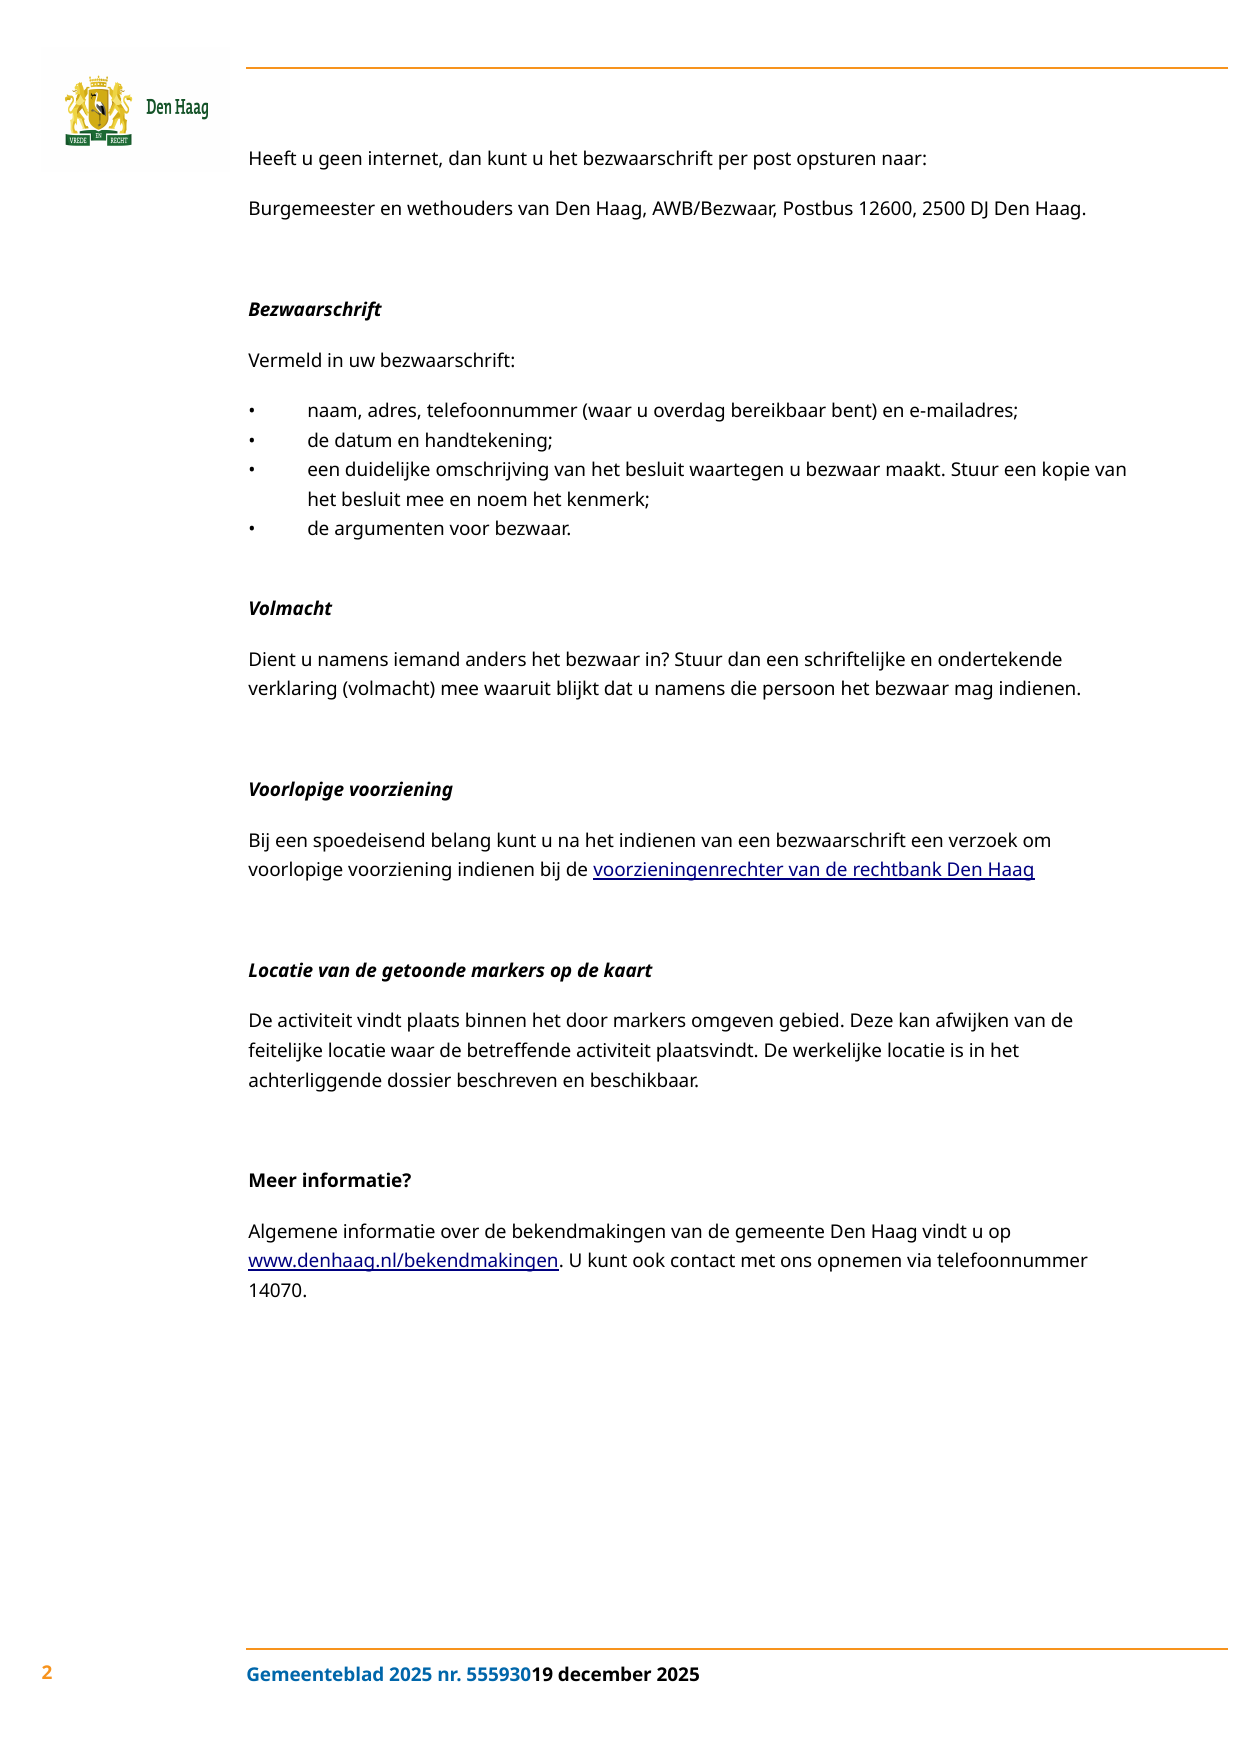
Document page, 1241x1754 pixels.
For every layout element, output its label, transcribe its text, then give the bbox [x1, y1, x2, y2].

text Locatie van de getoonde markers op de kaart [248, 957, 1152, 983]
text Volmacht [248, 596, 1152, 621]
text Algemene informatie over de bekendmakingen van de gemeente Den Haag vindt u op www.denhaag.nl/bekendmakingen. U kunt ook contact met ons opnemen via telefoonnummer 14070. [248, 1218, 1152, 1303]
list de argumenten voor bezwaar. [248, 516, 1152, 541]
text Burgemeester en wethouders van Den Haag, AWB/Bezwaar, Postbus 12600, 2500 DJ Den Haag. [248, 196, 1152, 221]
text Bij een spoedeisend belang kunt u na het indienen van een bezwaarschrift een verzoek om voorlopige voorziening indienen bij de voorzieningenrechter van de rechtbank Den Haag [248, 827, 1152, 882]
text Dient u namens iemand anders het bezwaar in? Stuur dan een schriftelijke en ondertekende verklaring (volmacht) mee waaruit blijkt dat u namens die persoon het bezwaar mag indienen. [248, 646, 1152, 701]
picture [41, 47, 231, 172]
text Bezwaarschrift [248, 296, 1152, 322]
text Heeft u geen internet, dan kunt u het bezwaarschrift per post opsturen naar: [248, 145, 1152, 171]
text Meer informatie? [248, 1168, 1152, 1193]
list een duidelijke omschrijving van het besluit waartegen u bezwaar maakt. Stuur een kopie van het besluit mee en noem het kenmerk; [248, 456, 1152, 512]
text Vermeld in uw bezwaarschrift: [248, 347, 1152, 373]
list de datum en handtekening; [248, 427, 1152, 453]
list naam, adres, telefoonnummer (waar u overdag bereikbaar bent) en e-mailadres; [248, 397, 1152, 423]
text De activiteit vindt plaats binnen het door markers omgeven gebied. Deze kan afwijken van de feitelijke locatie waar de betreffende activiteit plaatsvindt. De werkelijke locatie is in het achterliggende dossier beschreven en beschikbaar. [248, 1008, 1152, 1093]
text Voorlopige voorziening [248, 776, 1152, 802]
